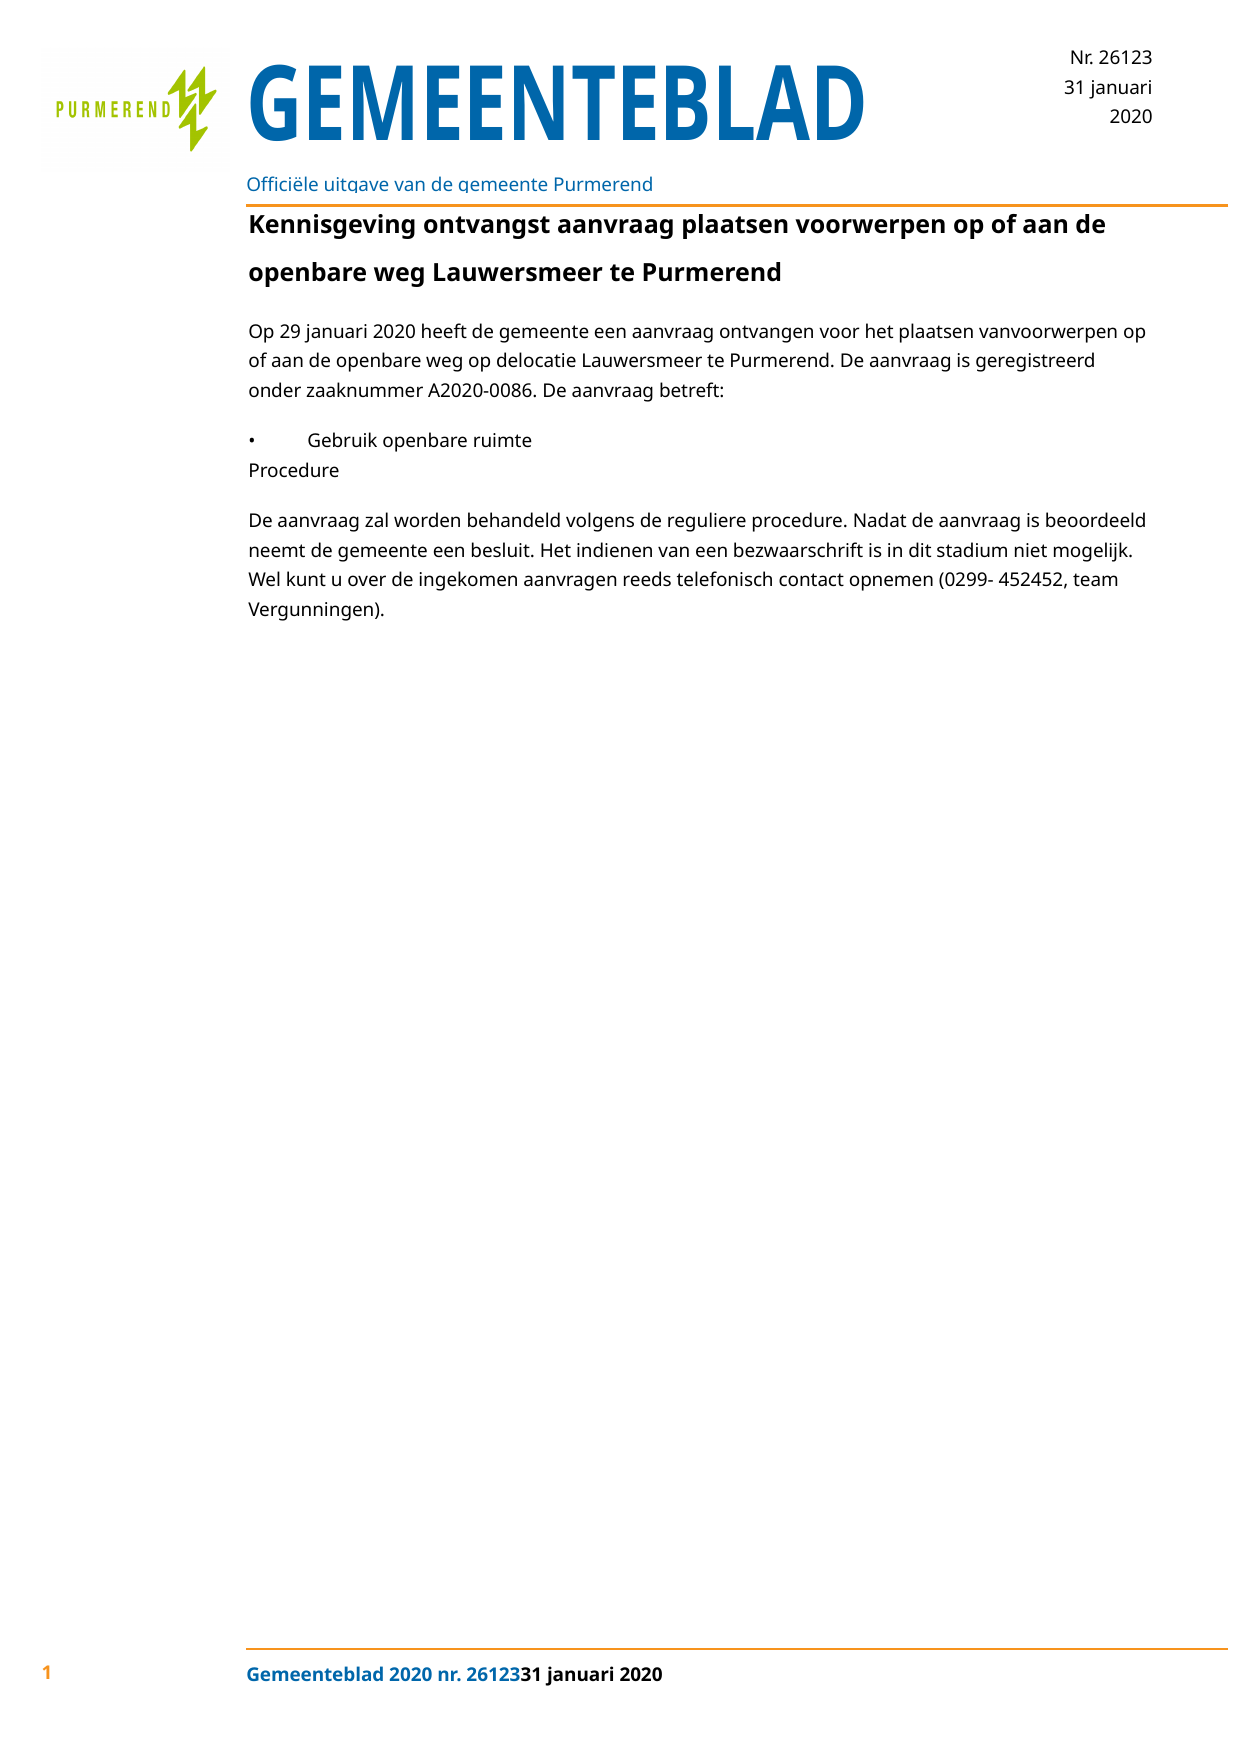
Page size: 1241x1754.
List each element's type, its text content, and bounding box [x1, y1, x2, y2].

text De aanvraag zal worden behandeld volgens de reguliere procedure. Nadat de aanvraag is beoordeeld neemt de gemeente een besluit. Het indienen van een bezwaarschrift is in dit stadium niet mogelijk. Wel kunt u over de ingekomen aanvragen reeds telefonisch contact opnemen (0299- 452452, team Vergunningen). [248, 507, 1152, 622]
text Op 29 januari 2020 heeft de gemeente een aanvraag ontvangen voor het plaatsen vanvoorwerpen op of aan de openbare weg op delocatie Lauwersmeer te Purmerend. De aanvraag is geregistreerd onder zaaknummer A2020-0086. De aanvraag betreft: [248, 318, 1152, 403]
list Gebruik openbare ruimte [248, 427, 1152, 453]
picture [41, 47, 231, 172]
text Kennisgeving ontvangst aanvraag plaatsen voorwerpen op of aan de openbare weg Lauwersmeer te Purmerend [248, 207, 1152, 288]
text Procedure [248, 457, 1152, 483]
